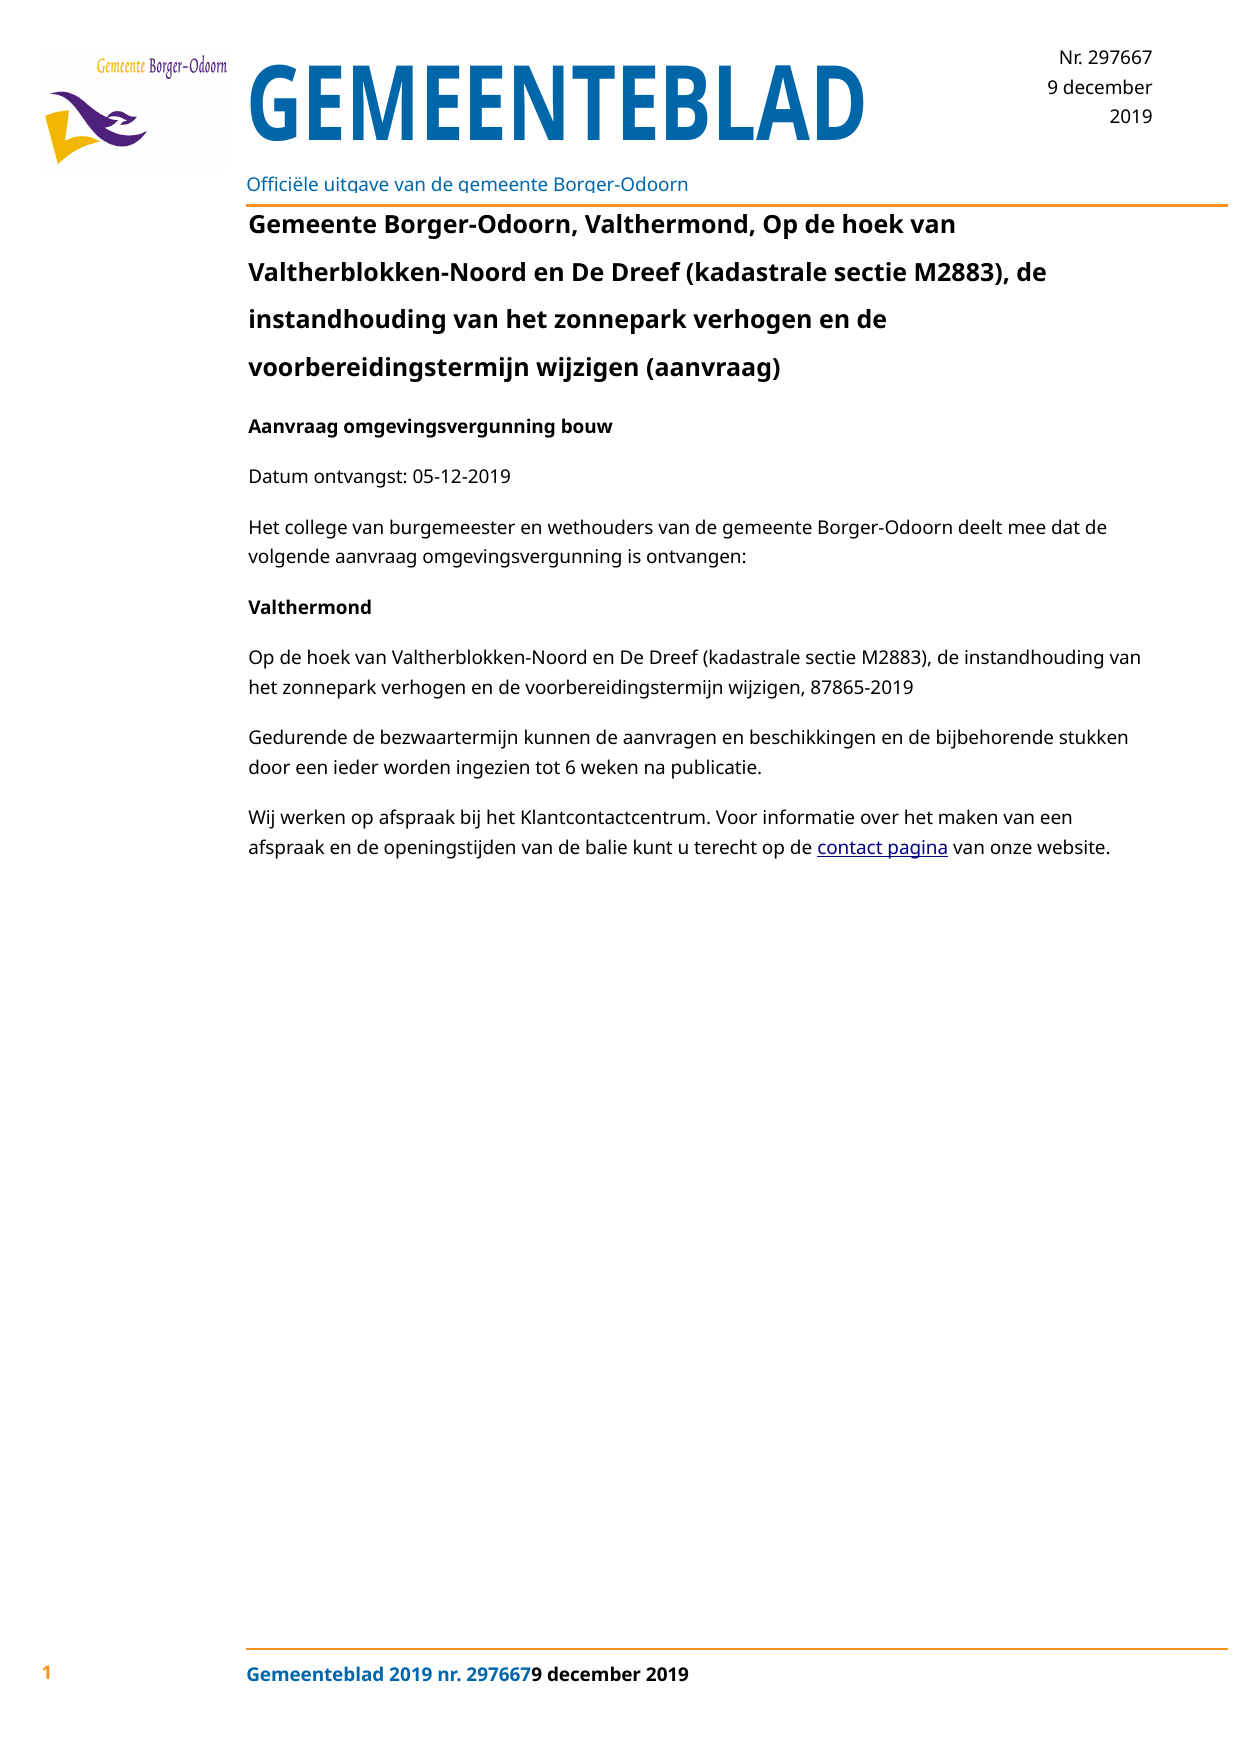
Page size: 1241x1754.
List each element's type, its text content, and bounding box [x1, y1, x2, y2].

text Aanvraag omgevingsvergunning bouw [248, 413, 1152, 439]
text Valthermond [248, 594, 1152, 620]
text Op de hoek van Valtherblokken-Noord en De Dreef (kadastrale sectie M2883), de instandhouding van het zonnepark verhogen en de voorbereidingstermijn wijzigen, 87865-2019 [248, 644, 1152, 700]
text Wij werken op afspraak bij het Klantcontactcentrum. Voor informatie over het maken van een afspraak en de openingstijden van de balie kunt u terecht op de contact pagina van onze website. [248, 804, 1152, 860]
picture [41, 47, 231, 172]
text Datum ontvangst: 05-12-2019 [248, 463, 1152, 489]
text Gemeente Borger-Odoorn, Valthermond, Op de hoek van Valtherblokken-Noord en De Dreef (kadastrale sectie M2883), de instandhouding van het zonnepark verhogen en de voorbereidingstermijn wijzigen (aanvraag) [248, 207, 1152, 384]
text Gedurende de bezwaartermijn kunnen de aanvragen en beschikkingen en de bijbehorende stukken door een ieder worden ingezien tot 6 weken na publicatie. [248, 724, 1152, 780]
text Het college van burgemeester en wethouders van de gemeente Borger-Odoorn deelt mee dat de volgende aanvraag omgevingsvergunning is ontvangen: [248, 514, 1152, 569]
